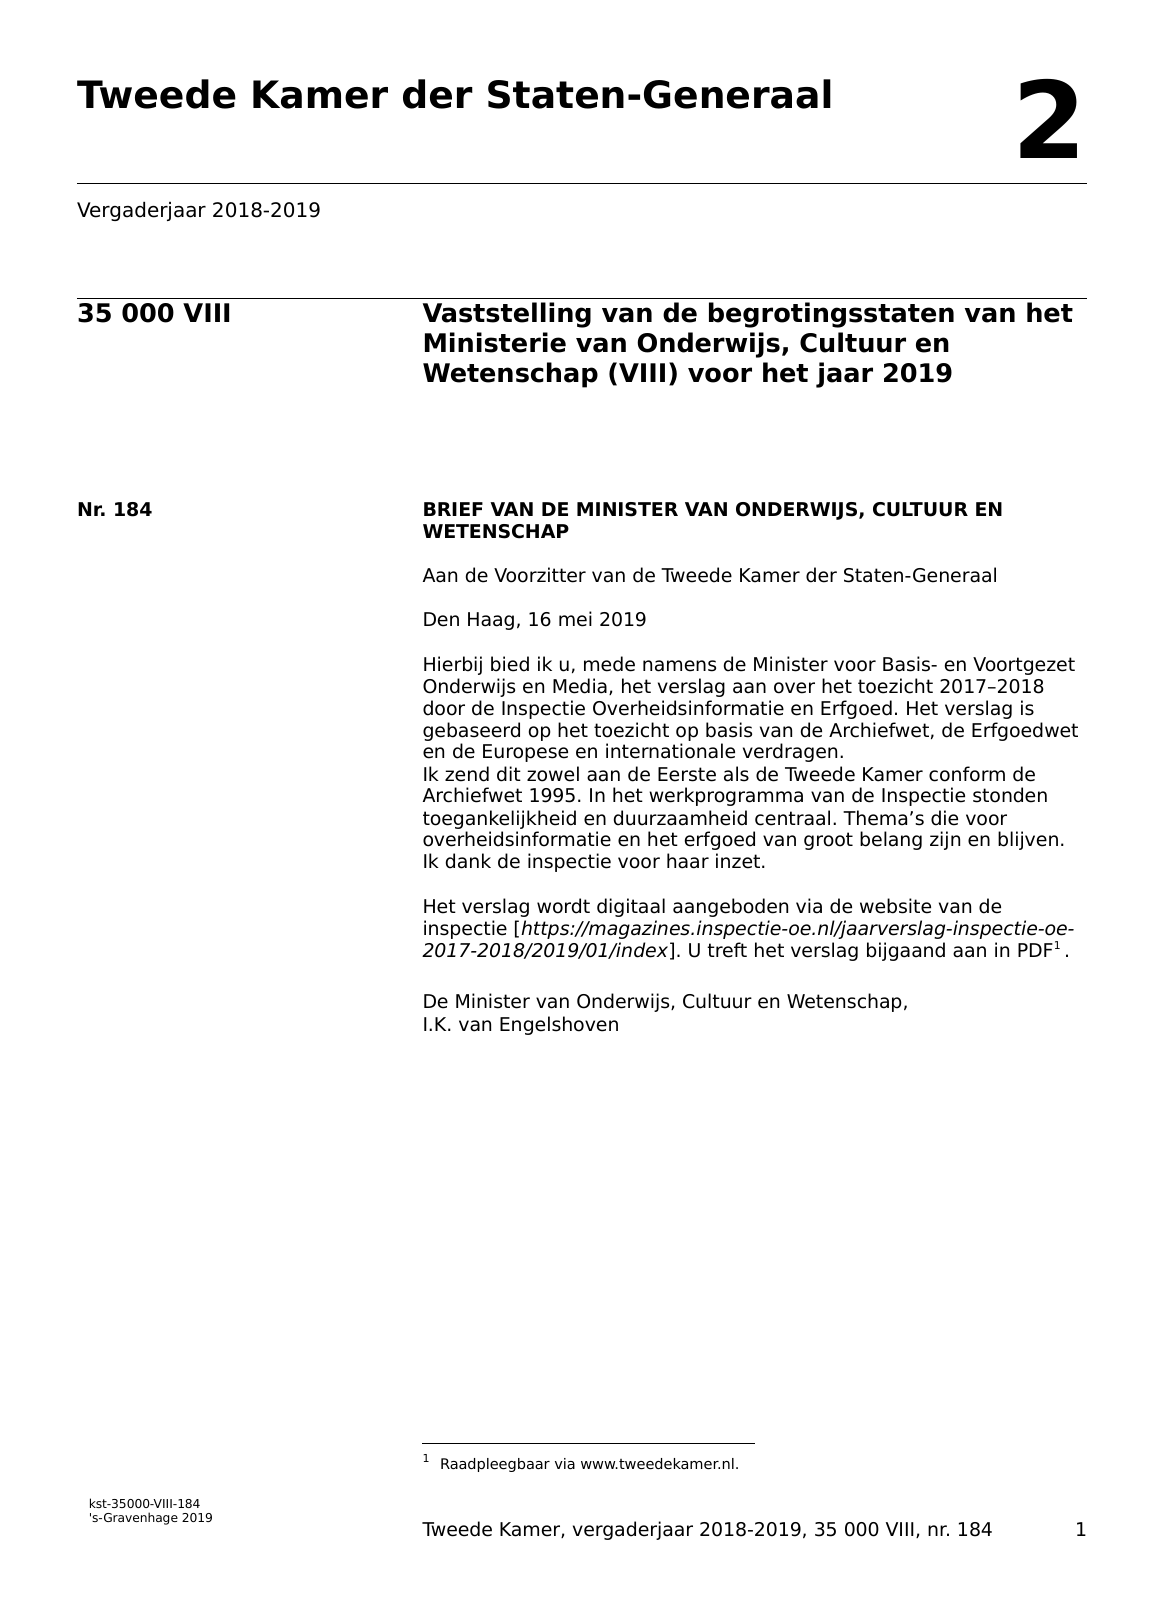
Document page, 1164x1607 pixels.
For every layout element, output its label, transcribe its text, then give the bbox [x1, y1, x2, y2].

subtitle 35 000 VIII Vaststelling van de begrotingsstaten van het Ministerie van Onderwijs, Cultuur en Wetenschap (VIII) voor het jaar 2019 [77, 299, 1087, 388]
text Het verslag wordt digitaal aangeboden via de website van de inspectie [https://magazines.inspectie-oe.nl/jaarverslag-inspectie-oe-2017-2018/2019/01/index]. U treft het verslag bijgaand aan in PDF. [422, 896, 1087, 961]
text De Minister van Onderwijs, Cultuur en Wetenschap, I.K. van Engelshoven [422, 991, 1087, 1035]
text Ik zend dit zowel aan de Eerste als de Tweede Kamer conform de Archiefwet 1995. In het werkprogramma van de Inspectie stonden toegankelijkheid en duurzaamheid centraal. Thema’s die voor overheidsinformatie en het erfgoed van groot belang zijn en blijven. Ik dank de inspectie voor haar inzet. [422, 763, 1087, 873]
table_header Tweede Kamer der Staten-Generaal [77, 59, 886, 183]
text Hierbij bied ik u, mede namens de Minister voor Basis- en Voortgezet Onderwijs en Media, het verslag aan over het toezicht 2017–2018 door de Inspectie Overheidsinformatie en Erfgoed. Het verslag is gebaseerd op het toezicht op basis van de Archiefwet, de Erfgoedwet en de Europese en internationale verdragen. [422, 653, 1087, 763]
subtitle Nr. 184 BRIEF VAN DE MINISTER VAN ONDERWIJS, CULTUUR EN WETENSCHAP [77, 499, 1087, 543]
table_cell Vergaderjaar 2018-2019 [77, 184, 1087, 298]
text Aan de Voorzitter van de Tweede Kamer der Staten-Generaal [422, 565, 1087, 587]
text Raadpleegbaar via www.tweedekamer.nl. [422, 1452, 1087, 1474]
text Den Haag, 16 mei 2019 [422, 609, 1087, 631]
text 's-Gravenhage 2019 [88, 1511, 323, 1525]
table_header 2 [886, 59, 1087, 183]
text kst-35000-VIII-184 [88, 1497, 323, 1511]
